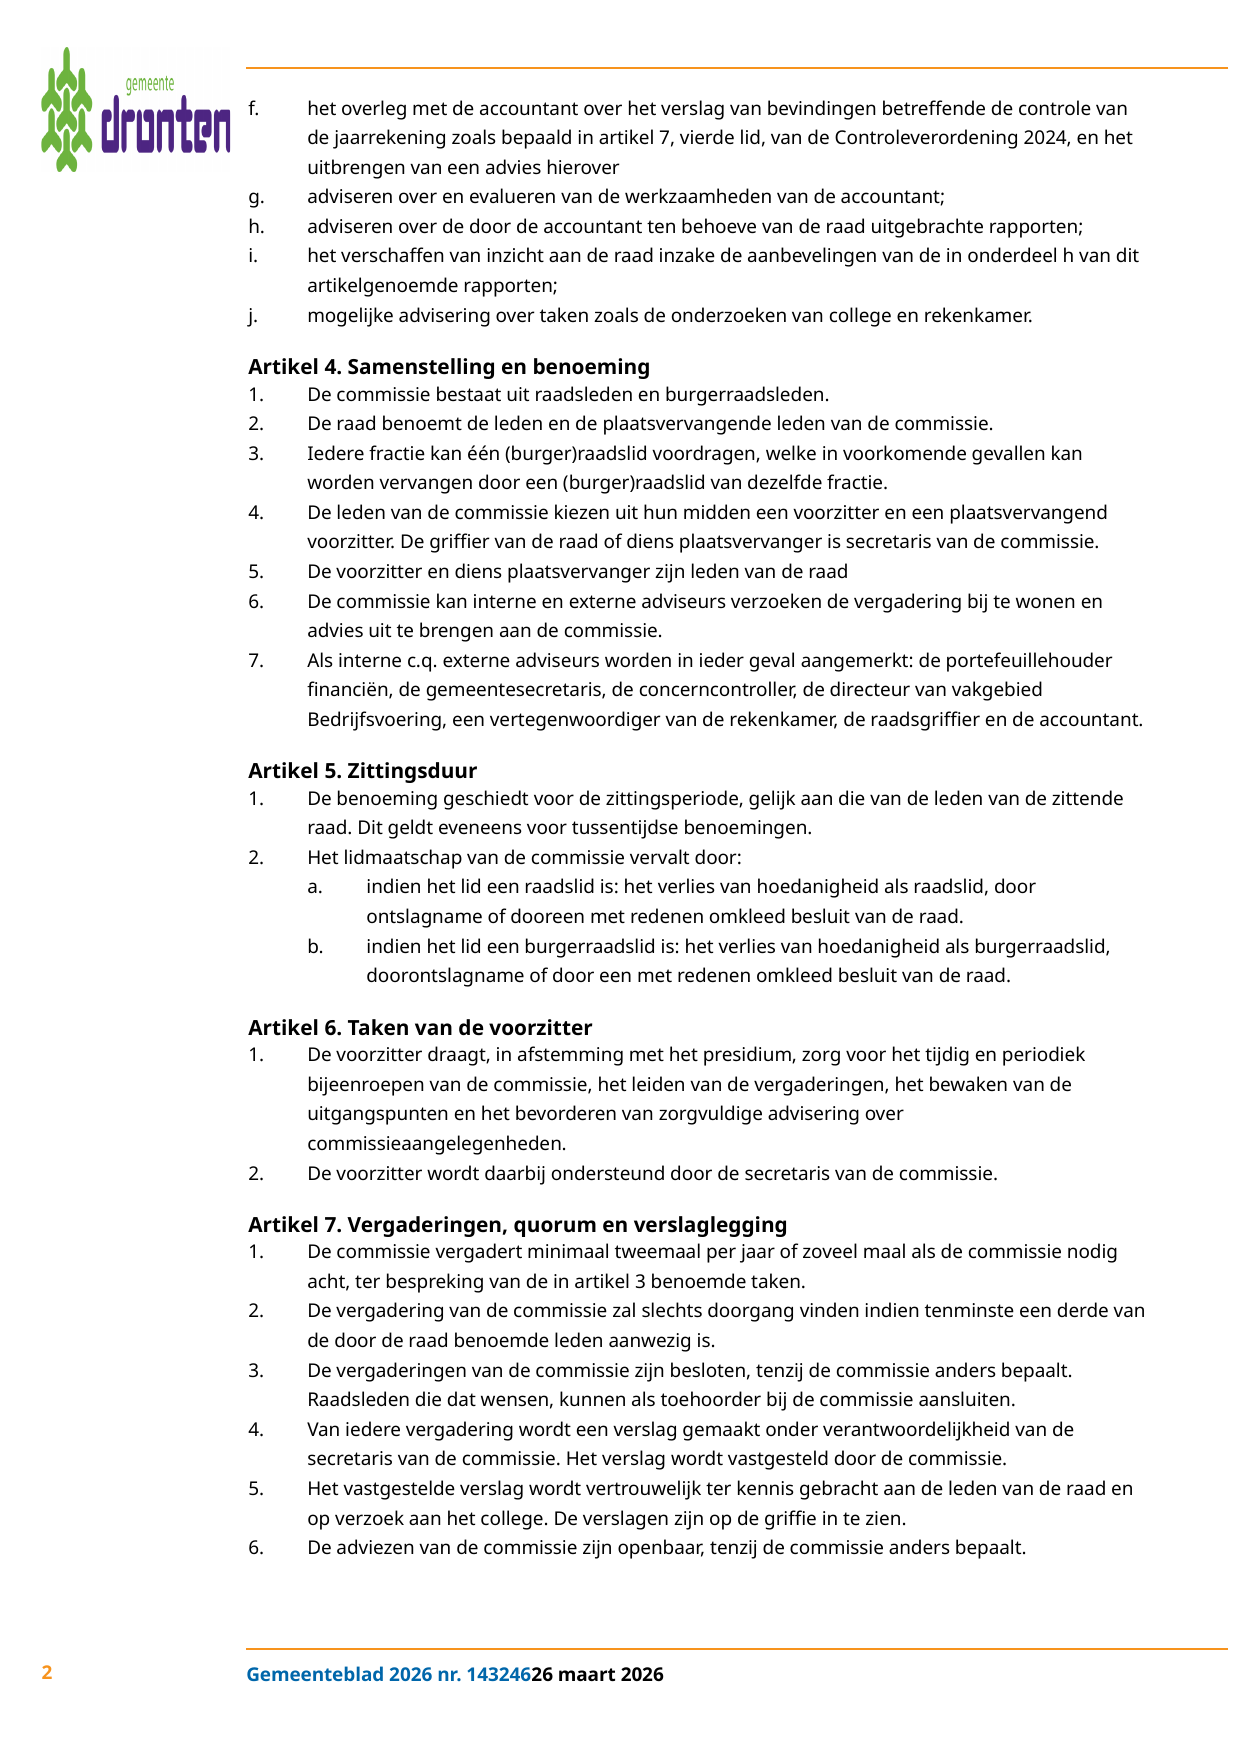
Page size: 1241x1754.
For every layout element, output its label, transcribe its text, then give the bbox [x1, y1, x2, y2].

text Artikel 6. Taken van de voorzitter [248, 1013, 1152, 1041]
list Van iedere vergadering wordt een verslag gemaakt onder verantwoordelijkheid van de secretaris van de commissie. Het verslag wordt vastgesteld door de commissie. [248, 1416, 1152, 1471]
picture [41, 47, 231, 172]
list De voorzitter draagt, in afstemming met het presidium, zorg voor het tijdig en periodiek bijeenroepen van de commissie, het leiden van de vergaderingen, het bewaken van de uitgangspunten en het bevorderen van zorgvuldige advisering over commissieaangelegenheden. [248, 1041, 1152, 1156]
list De vergaderingen van de commissie zijn besloten, tenzij de commissie anders bepaalt. Raadsleden die dat wensen, kunnen als toehoorder bij de commissie aansluiten. [248, 1357, 1152, 1412]
list De voorzitter en diens plaatsvervanger zijn leden van de raad [248, 558, 1152, 584]
list De benoeming geschiedt voor de zittingsperiode, gelijk aan die van de leden van de zittende raad. Dit geldt eveneens voor tussentijdse benoemingen. [248, 785, 1152, 840]
list adviseren over de door de accountant ten behoeve van de raad uitgebrachte rapporten; [248, 213, 1152, 239]
list indien het lid een raadslid is: het verlies van hoedanigheid als raadslid, door ontslagname of dooreen met redenen omkleed besluit van de raad. [307, 874, 1152, 929]
list mogelijke advisering over taken zoals de onderzoeken van college en rekenkamer. [248, 302, 1152, 328]
list De commissie bestaat uit raadsleden en burgerraadsleden. [248, 381, 1152, 406]
list Als interne c.q. externe adviseurs worden in ieder geval aangemerkt: de portefeuillehouder financiën, de gemeentesecretaris, de concerncontroller, de directeur van vakgebied Bedrijfsvoering, een vertegenwoordiger van de rekenkamer, de raadsgriffier en de accountant. [248, 647, 1152, 732]
list De vergadering van de commissie zal slechts doorgang vinden indien tenminste een derde van de door de raad benoemde leden aanwezig is. [248, 1298, 1152, 1353]
list Iedere fractie kan één (burger)raadslid voordragen, welke in voorkomende gevallen kan worden vervangen door een (burger)raadslid van dezelfde fractie. [248, 440, 1152, 495]
list De voorzitter wordt daarbij ondersteund door de secretaris van de commissie. [248, 1160, 1152, 1185]
list indien het lid een burgerraadslid is: het verlies van hoedanigheid als burgerraadslid, doorontslagname of door een met redenen omkleed besluit van de raad. [307, 933, 1152, 988]
text Artikel 7. Vergaderingen, quorum en verslaglegging [248, 1210, 1152, 1238]
list het verschaffen van inzicht aan de raad inzake de aanbevelingen van de in onderdeel h van dit artikelgenoemde rapporten; [248, 243, 1152, 298]
text Artikel 4. Samenstelling en benoeming [248, 352, 1152, 381]
list De commissie kan interne en externe adviseurs verzoeken de vergadering bij te wonen en advies uit te brengen aan de commissie. [248, 588, 1152, 643]
list De commissie vergadert minimaal tweemaal per jaar of zoveel maal als de commissie nodig acht, ter bespreking van de in artikel 3 benoemde taken. [248, 1238, 1152, 1294]
list De leden van de commissie kiezen uit hun midden een voorzitter en een plaatsvervangend voorzitter. De griffier van de raad of diens plaatsvervanger is secretaris van de commissie. [248, 499, 1152, 554]
list adviseren over en evalueren van de werkzaamheden van de accountant; [248, 183, 1152, 209]
list Het lidmaatschap van de commissie vervalt door: [248, 844, 1152, 870]
list De raad benoemt de leden en de plaatsvervangende leden van de commissie. [248, 410, 1152, 436]
list Het vastgestelde verslag wordt vertrouwelijk ter kennis gebracht aan de leden van de raad en op verzoek aan het college. De verslagen zijn op de griffie in te zien. [248, 1475, 1152, 1531]
text Artikel 5. Zittingsduur [248, 757, 1152, 785]
list De adviezen van de commissie zijn openbaar, tenzij de commissie anders bepaalt. [248, 1534, 1152, 1560]
list het overleg met de accountant over het verslag van bevindingen betreffende de controle van de jaarrekening zoals bepaald in artikel 7, vierde lid, van de Controleverordening 2024, en het uitbrengen van een advies hierover [248, 95, 1152, 180]
